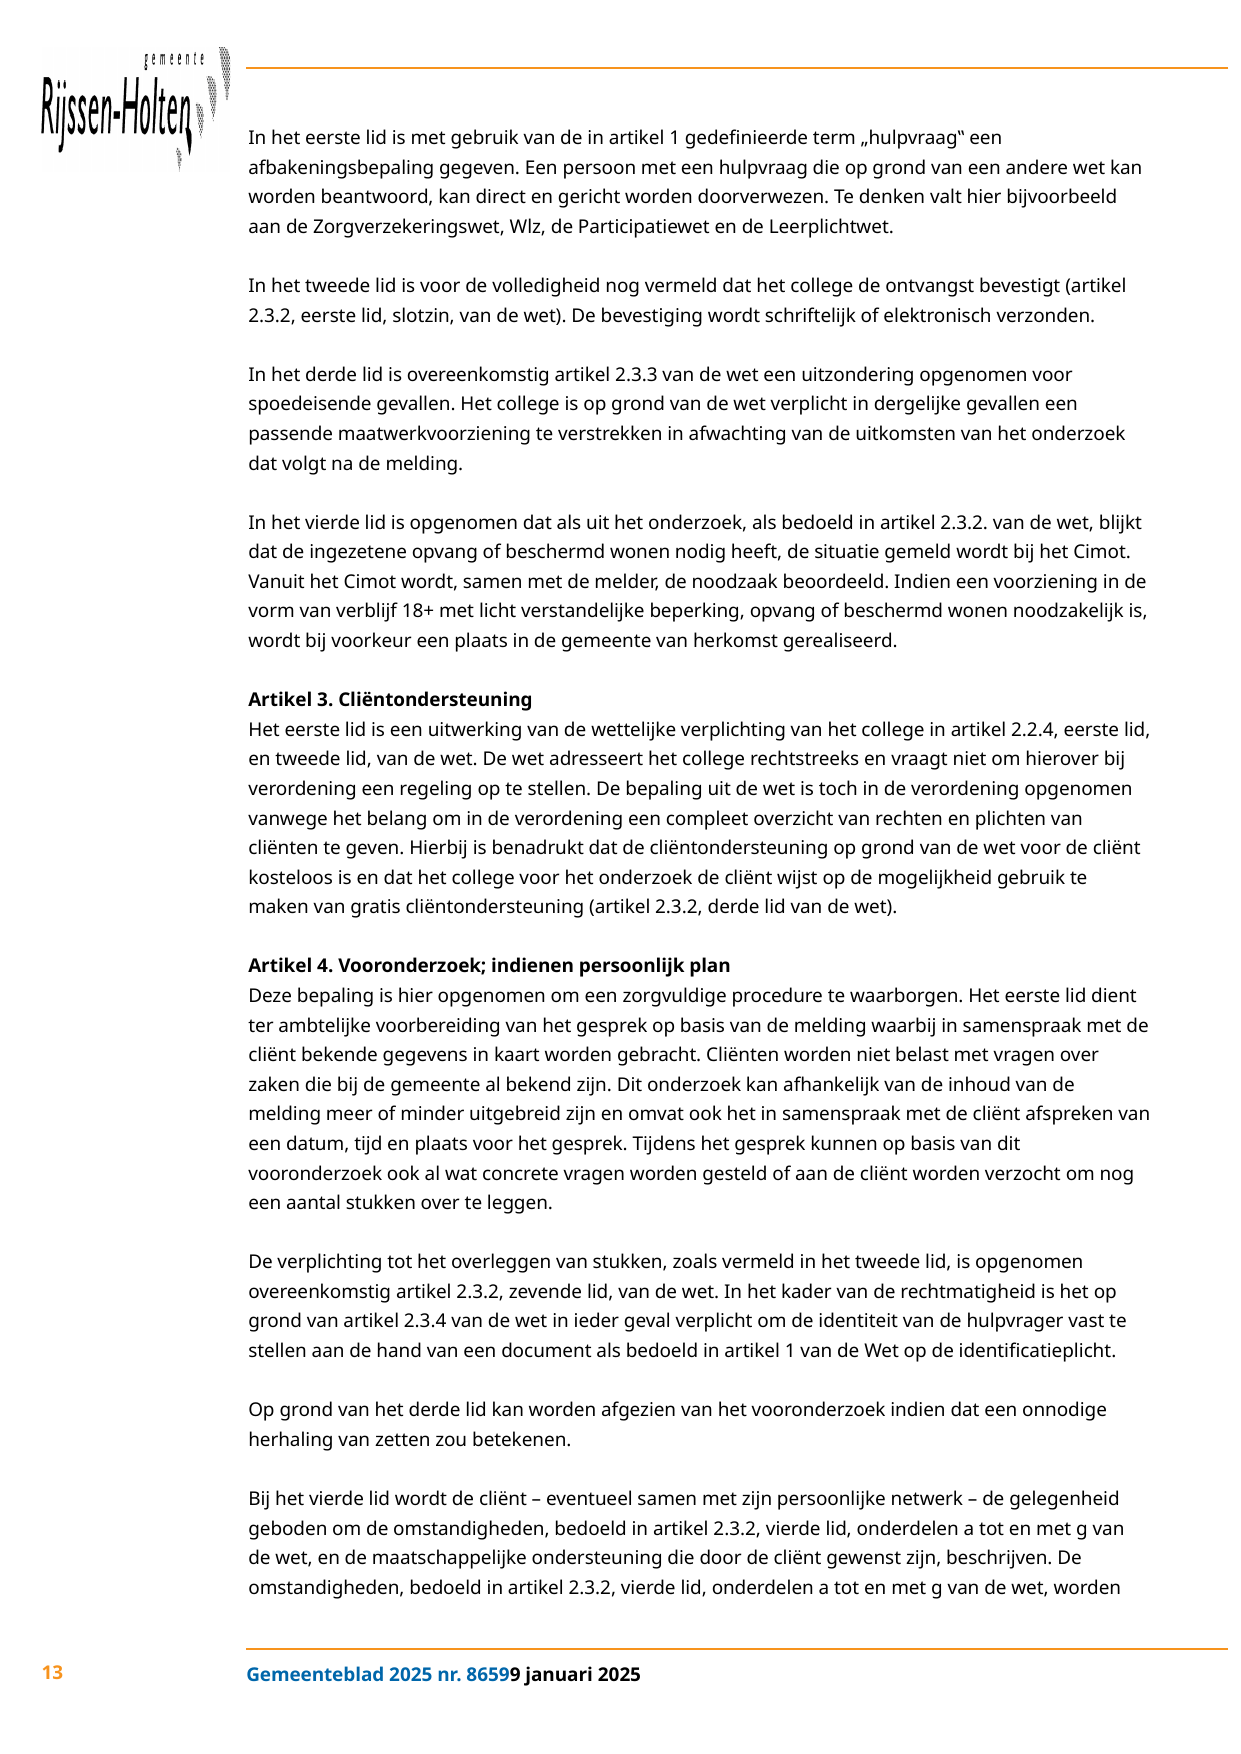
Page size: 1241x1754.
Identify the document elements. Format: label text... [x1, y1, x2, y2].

text Artikel 4. Vooronderzoek; indienen persoonlijk plan [248, 953, 1152, 978]
text In het vierde lid is opgenomen dat als uit het onderzoek, als bedoeld in artikel 2.3.2. van de wet, blijkt dat de ingezetene opvang of beschermd wonen nodig heeft, de situatie gemeld wordt bij het Cimot. Vanuit het Cimot wordt, samen met de melder, de noodzaak beoordeeld. Indien een voorziening in de vorm van verblijf 18+ met licht verstandelijke beperking, opvang of beschermd wonen noodzakelijk is, wordt bij voorkeur een plaats in de gemeente van herkomst gerealiseerd. [248, 509, 1152, 653]
text Het eerste lid is een uitwerking van de wettelijke verplichting van het college in artikel 2.2.4, eerste lid, en tweede lid, van de wet. De wet adresseert het college rechtstreeks en vraagt niet om hierover bij verordening een regeling op te stellen. De bepaling uit de wet is toch in de verordening opgenomen vanwege het belang om in de verordening een compleet overzicht van rechten en plichten van cliënten te geven. Hierbij is benadrukt dat de cliëntondersteuning op grond van de wet voor de cliënt kosteloos is en dat het college voor het onderzoek de cliënt wijst op de mogelijkheid gebruik te maken van gratis cliëntondersteuning (artikel 2.3.2, derde lid van de wet). [248, 716, 1152, 919]
text Op grond van het derde lid kan worden afgezien van het vooronderzoek indien dat een onnodige herhaling van zetten zou betekenen. [248, 1396, 1152, 1452]
text Deze bepaling is hier opgenomen om een zorgvuldige procedure te waarborgen. Het eerste lid dient ter ambtelijke voorbereiding van het gesprek op basis van de melding waarbij in samenspraak met de cliënt bekende gegevens in kaart worden gebracht. Cliënten worden niet belast met vragen over zaken die bij de gemeente al bekend zijn. Dit onderzoek kan afhankelijk van de inhoud van de melding meer of minder uitgebreid zijn en omvat ook het in samenspraak met de cliënt afspreken van een datum, tijd en plaats voor het gesprek. Tijdens het gesprek kunnen op basis van dit vooronderzoek ook al wat concrete vragen worden gesteld of aan de cliënt worden verzocht om nog een aantal stukken over te leggen. [248, 982, 1152, 1215]
text In het eerste lid is met gebruik van de in artikel 1 gedefinieerde term „hulpvraag‟ een afbakeningsbepaling gegeven. Een persoon met een hulpvraag die op grond van een andere wet kan worden beantwoord, kan direct en gericht worden doorverwezen. Te denken valt hier bijvoorbeeld aan de Zorgverzekeringswet, Wlz, de Participatiewet en de Leerplichtwet. [248, 124, 1152, 239]
text In het tweede lid is voor de volledigheid nog vermeld dat het college de ontvangst bevestigt (artikel 2.3.2, eerste lid, slotzin, van de wet). De bevestiging wordt schriftelijk of elektronisch verzonden. [248, 272, 1152, 328]
text De verplichting tot het overleggen van stukken, zoals vermeld in het tweede lid, is opgenomen overeenkomstig artikel 2.3.2, zevende lid, van de wet. In het kader van de rechtmatigheid is het op grond van artikel 2.3.4 van de wet in ieder geval verplicht om de identiteit van de hulpvrager vast te stellen aan de hand van een document als bedoeld in artikel 1 van de Wet op de identificatieplicht. [248, 1248, 1152, 1363]
text Bij het vierde lid wordt de cliënt – eventueel samen met zijn persoonlijke netwerk – de gelegenheid geboden om de omstandigheden, bedoeld in artikel 2.3.2, vierde lid, onderdelen a tot en met g van de wet, en de maatschappelijke ondersteuning die door de cliënt gewenst zijn, beschrijven. De omstandigheden, bedoeld in artikel 2.3.2, vierde lid, onderdelen a tot en met g van de wet, worden [248, 1485, 1152, 1600]
text In het derde lid is overeenkomstig artikel 2.3.3 van de wet een uitzondering opgenomen voor spoedeisende gevallen. Het college is op grond van de wet verplicht in dergelijke gevallen een passende maatwerkvoorziening te verstrekken in afwachting van de uitkomsten van het onderzoek dat volgt na de melding. [248, 361, 1152, 476]
picture [41, 47, 231, 172]
text Artikel 3. Cliëntondersteuning [248, 686, 1152, 712]
